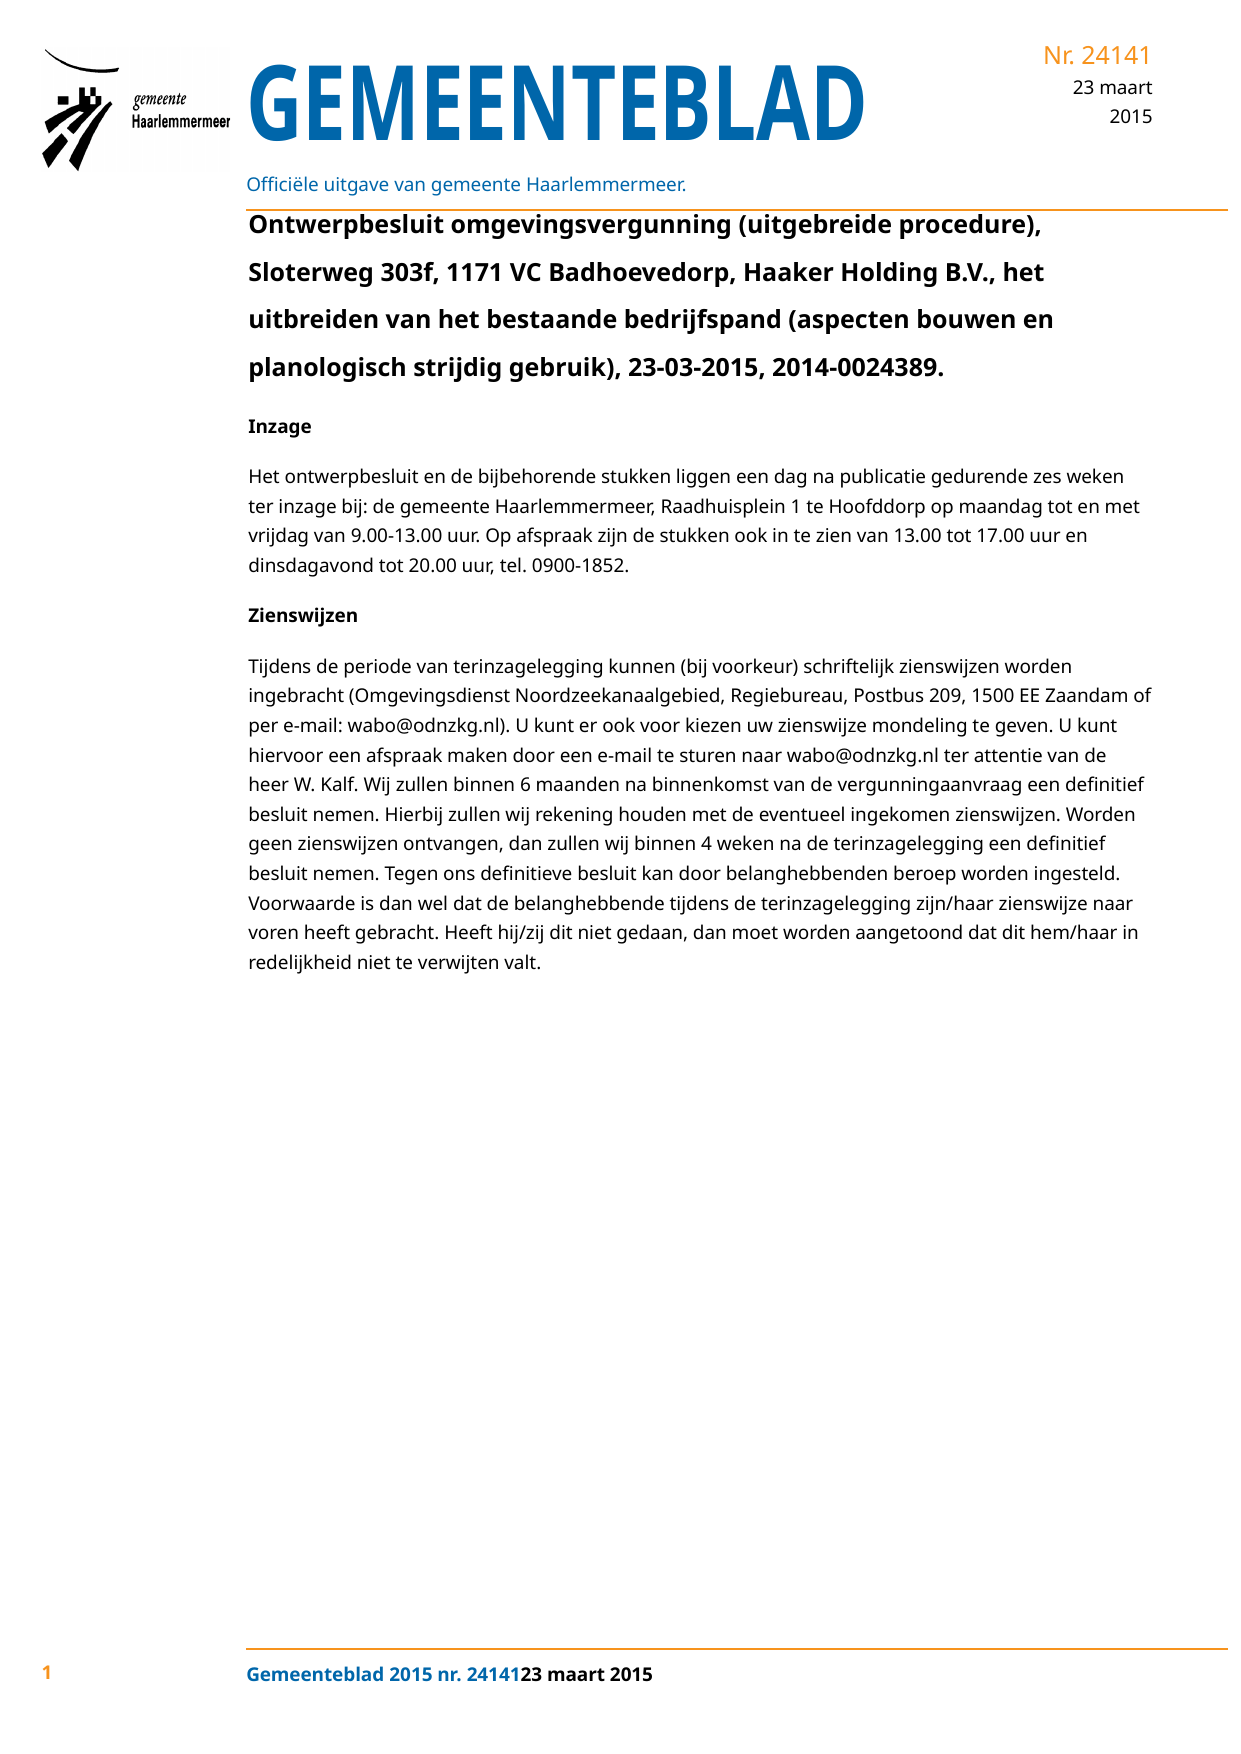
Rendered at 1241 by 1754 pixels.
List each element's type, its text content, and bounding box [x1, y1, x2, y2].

text Ontwerpbesluit omgevingsvergunning (uitgebreide procedure), Sloterweg 303f, 1171 VC Badhoevedorp, Haaker Holding B.V., het uitbreiden van het bestaande bedrijfspand (aspecten bouwen en planologisch strijdig gebruik), 23-03-2015, 2014-0024389. [248, 211, 1152, 384]
text Tijdens de periode van terinzagelegging kunnen (bij voorkeur) schriftelijk zienswijzen worden ingebracht (Omgevingsdienst Noordzeekanaalgebied, Regiebureau, Postbus 209, 1500 EE Zaandam of per e-mail: wabo@odnzkg.nl). U kunt er ook voor kiezen uw zienswijze mondeling te geven. U kunt hiervoor een afspraak maken door een e-mail te sturen naar wabo@odnzkg.nl ter attentie van de heer W. Kalf. Wij zullen binnen 6 maanden na binnenkomst van de vergunningaanvraag een definitief besluit nemen. Hierbij zullen wij rekening houden met de eventueel ingekomen zienswijzen. Worden geen zienswijzen ontvangen, dan zullen wij binnen 4 weken na de terinzagelegging een definitief besluit nemen. Tegen ons definitieve besluit kan door belanghebbenden beroep worden ingesteld. Voorwaarde is dan wel dat de belanghebbende tijdens de terinzagelegging zijn/haar zienswijze naar voren heeft gebracht. Heeft hij/zij dit niet gedaan, dan moet worden aangetoond dat dit hem/haar in redelijkheid niet te verwijten valt. [248, 653, 1152, 975]
text Zienswijzen [248, 603, 1152, 628]
text Het ontwerpbesluit en de bijbehorende stukken liggen een dag na publicatie gedurende zes weken ter inzage bij: de gemeente Haarlemmermeer, Raadhuisplein 1 te Hoofddorp op maandag tot en met vrijdag van 9.00-13.00 uur. Op afspraak zijn de stukken ook in te zien van 13.00 tot 17.00 uur en dinsdagavond tot 20.00 uur, tel. 0900-1852. [248, 463, 1152, 578]
picture [41, 47, 231, 172]
text Inzage [248, 413, 1152, 439]
